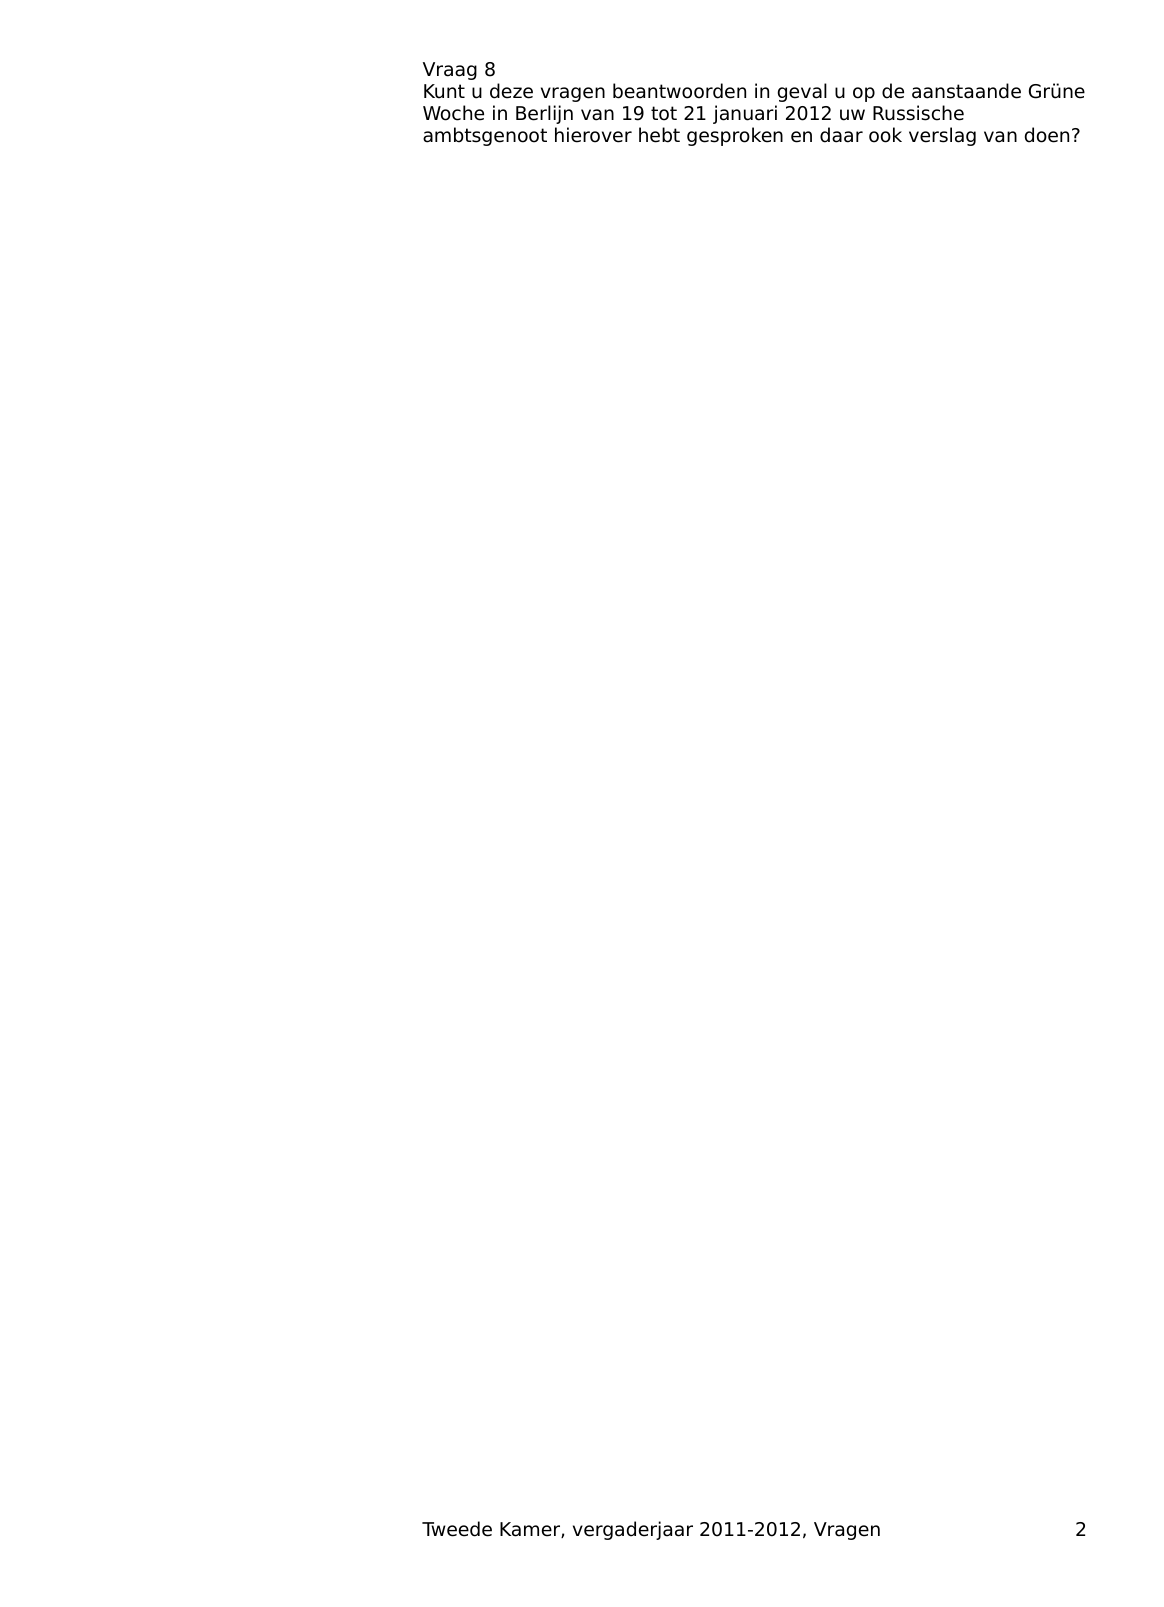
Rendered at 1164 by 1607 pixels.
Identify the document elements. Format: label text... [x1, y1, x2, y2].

text Kunt u deze vragen beantwoorden in geval u op de aanstaande Grüne Woche in Berlijn van 19 tot 21 januari 2012 uw Russische ambtsgenoot hierover hebt gesproken en daar ook verslag van doen? [422, 81, 1087, 147]
text Vraag 8 [422, 59, 1087, 81]
